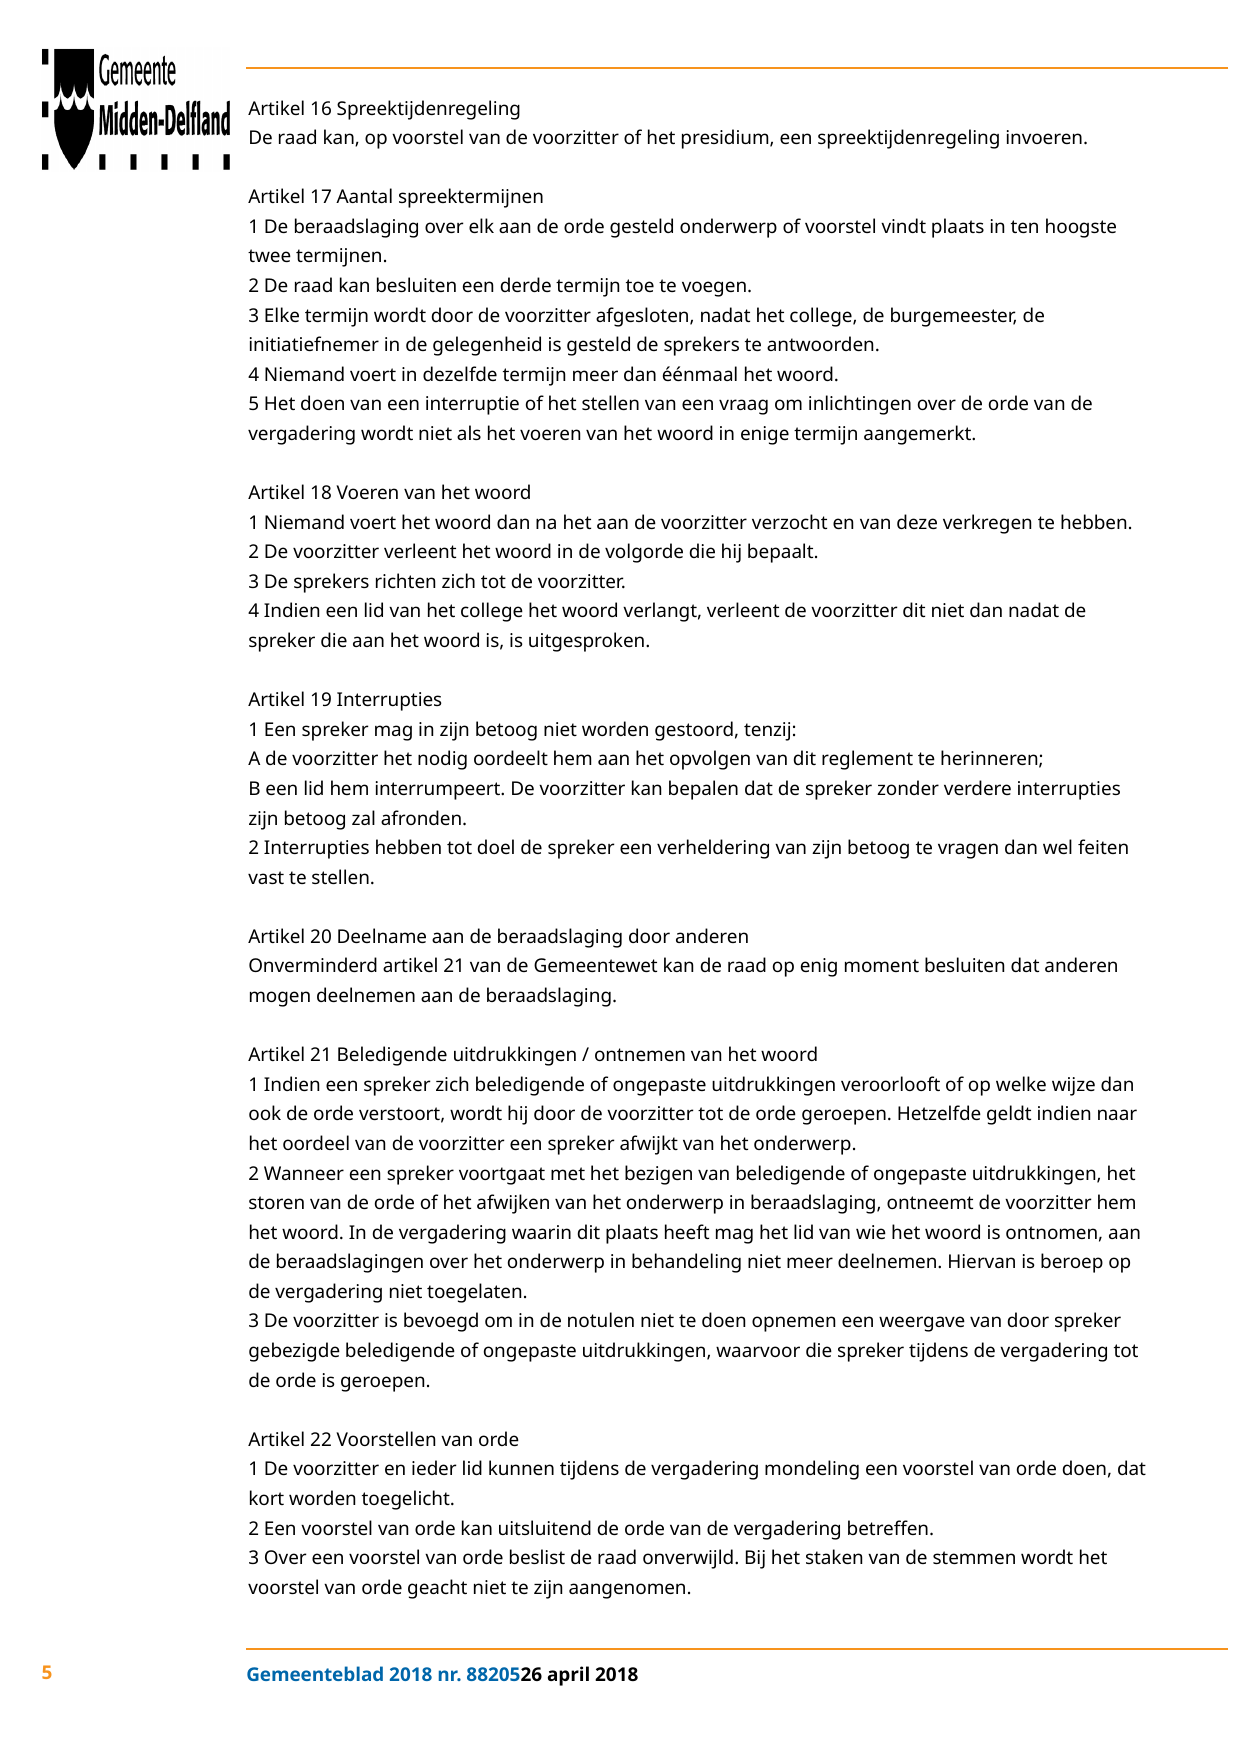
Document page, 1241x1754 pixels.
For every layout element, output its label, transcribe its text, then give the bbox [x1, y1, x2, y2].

text 2 De voorzitter verleent het woord in de volgorde die hij bepaalt. [248, 538, 1152, 564]
text 1 Indien een spreker zich beledigende of ongepaste uitdrukkingen veroorlooft of op welke wijze dan ook de orde verstoort, wordt hij door de voorzitter tot de orde geroepen. Hetzelfde geldt indien naar het oordeel van de voorzitter een spreker afwijkt van het onderwerp. [248, 1071, 1152, 1156]
text 1 De voorzitter en ieder lid kunnen tijdens de vergadering mondeling een voorstel van orde doen, dat kort worden toegelicht. [248, 1456, 1152, 1511]
text 3 Over een voorstel van orde beslist de raad onverwijld. Bij het staken van de stemmen wordt het voorstel van orde geacht niet te zijn aangenomen. [248, 1544, 1152, 1600]
text Artikel 22 Voorstellen van orde [248, 1426, 1152, 1452]
text Onverminderd artikel 21 van de Gemeentewet kan de raad op enig moment besluiten dat anderen mogen deelnemen aan de beraadslaging. [248, 953, 1152, 1008]
text 2 Wanneer een spreker voortgaat met het bezigen van beledigende of ongepaste uitdrukkingen, het storen van de orde of het afwijken van het onderwerp in beraadslaging, ontneemt de voorzitter hem het woord. In de vergadering waarin dit plaats heeft mag het lid van wie het woord is ontnomen, aan de beraadslagingen over het onderwerp in behandeling niet meer deelnemen. Hiervan is beroep op de vergadering niet toegelaten. [248, 1160, 1152, 1304]
text A de voorzitter het nodig oordeelt hem aan het opvolgen van dit reglement te herinneren; [248, 746, 1152, 771]
text Artikel 21 Beledigende uitdrukkingen / ontnemen van het woord [248, 1041, 1152, 1067]
text 3 De voorzitter is bevoegd om in de notulen niet te doen opnemen een weergave van door spreker gebezigde beledigende of ongepaste uitdrukkingen, waarvoor die spreker tijdens de vergadering tot de orde is geroepen. [248, 1308, 1152, 1393]
text 1 De beraadslaging over elk aan de orde gesteld onderwerp of voorstel vindt plaats in ten hoogste twee termijnen. [248, 213, 1152, 268]
text 2 Een voorstel van orde kan uitsluitend de orde van de vergadering betreffen. [248, 1515, 1152, 1541]
text 3 De sprekers richten zich tot de voorzitter. [248, 568, 1152, 594]
text 2 De raad kan besluiten een derde termijn toe te voegen. [248, 272, 1152, 298]
picture [41, 47, 231, 172]
text Artikel 18 Voeren van het woord [248, 479, 1152, 505]
text 1 Niemand voert het woord dan na het aan de voorzitter verzocht en van deze verkregen te hebben. [248, 509, 1152, 535]
text B een lid hem interrumpeert. De voorzitter kan bepalen dat de spreker zonder verdere interrupties zijn betoog zal afronden. [248, 775, 1152, 831]
text 5 Het doen van een interruptie of het stellen van een vraag om inlichtingen over de orde van de vergadering wordt niet als het voeren van het woord in enige termijn aangemerkt. [248, 391, 1152, 446]
text 1 Een spreker mag in zijn betoog niet worden gestoord, tenzij: [248, 716, 1152, 742]
text 2 Interrupties hebben tot doel de spreker een verheldering van zijn betoog te vragen dan wel feiten vast te stellen. [248, 834, 1152, 890]
text Artikel 20 Deelname aan de beraadslaging door anderen [248, 923, 1152, 949]
text 4 Indien een lid van het college het woord verlangt, verleent de voorzitter dit niet dan nadat de spreker die aan het woord is, is uitgesproken. [248, 598, 1152, 653]
text Artikel 19 Interrupties [248, 686, 1152, 712]
text Artikel 16 Spreektijdenregeling [248, 95, 1152, 121]
text 4 Niemand voert in dezelfde termijn meer dan éénmaal het woord. [248, 361, 1152, 387]
text 3 Elke termijn wordt door de voorzitter afgesloten, nadat het college, de burgemeester, de initiatiefnemer in de gelegenheid is gesteld de sprekers te antwoorden. [248, 302, 1152, 357]
text Artikel 17 Aantal spreektermijnen [248, 183, 1152, 209]
text De raad kan, op voorstel van de voorzitter of het presidium, een spreektijdenregeling invoeren. [248, 124, 1152, 150]
